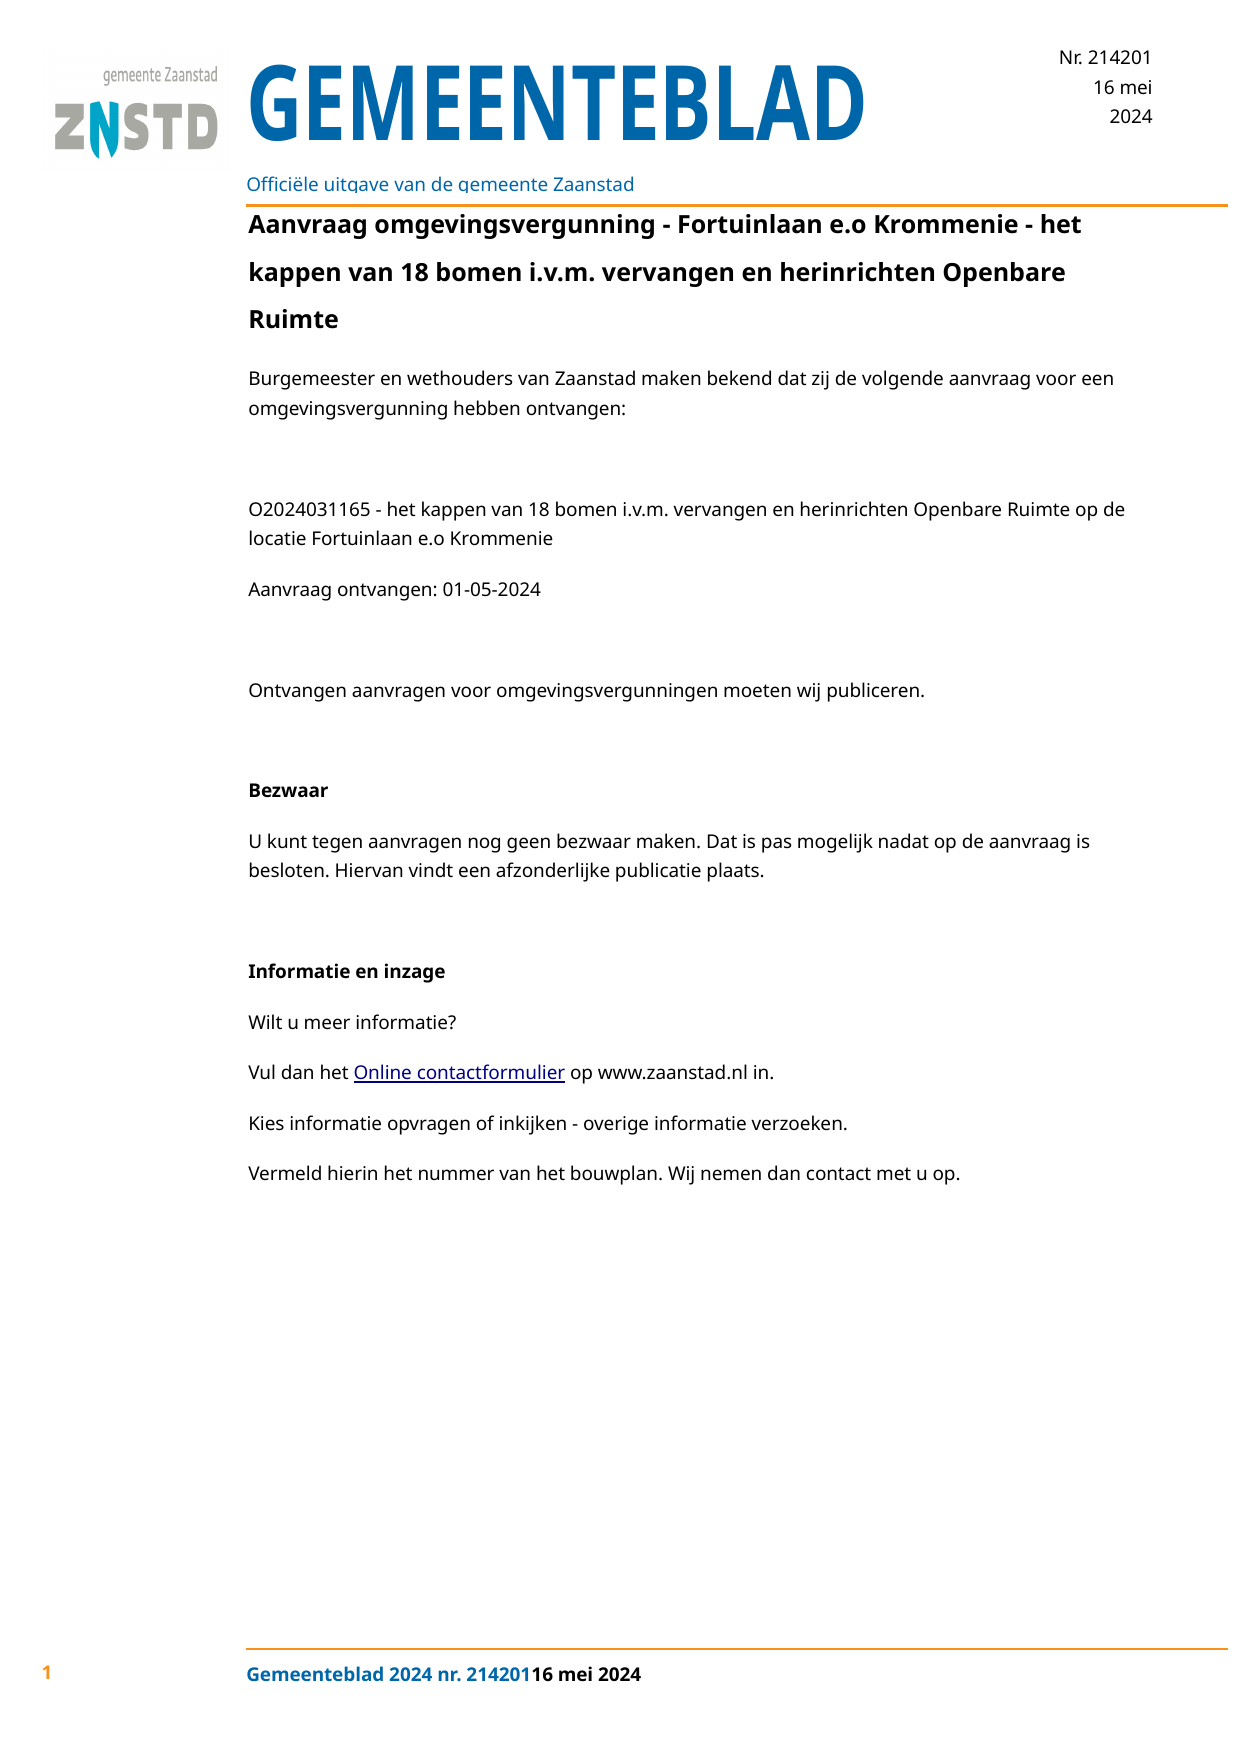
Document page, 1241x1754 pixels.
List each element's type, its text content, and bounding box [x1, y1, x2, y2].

text Burgemeester en wethouders van Zaanstad maken bekend dat zij de volgende aanvraag voor een omgevingsvergunning hebben ontvangen: [248, 366, 1152, 421]
text Kies informatie opvragen of inkijken - overige informatie verzoeken. [248, 1110, 1152, 1135]
text Vermeld hierin het nummer van het bouwplan. Wij nemen dan contact met u op. [248, 1160, 1152, 1186]
text Informatie en inzage [248, 958, 1152, 984]
text Vul dan het Online contactformulier op www.zaanstad.nl in. [248, 1059, 1152, 1085]
text Bezwaar [248, 778, 1152, 803]
text U kunt tegen aanvragen nog geen bezwaar maken. Dat is pas mogelijk nadat op de aanvraag is besloten. Hiervan vindt een afzonderlijke publicatie plaats. [248, 828, 1152, 883]
text Wilt u meer informatie? [248, 1009, 1152, 1034]
picture [41, 47, 231, 172]
text Ontvangen aanvragen voor omgevingsvergunningen moeten wij publiceren. [248, 677, 1152, 702]
text O2024031165 - het kappen van 18 bomen i.v.m. vervangen en herinrichten Openbare Ruimte op de locatie Fortuinlaan e.o Krommenie [248, 496, 1152, 551]
text Aanvraag omgevingsvergunning - Fortuinlaan e.o Krommenie - het kappen van 18 bomen i.v.m. vervangen en herinrichten Openbare Ruimte [248, 207, 1152, 336]
text Aanvraag ontvangen: 01-05-2024 [248, 576, 1152, 602]
